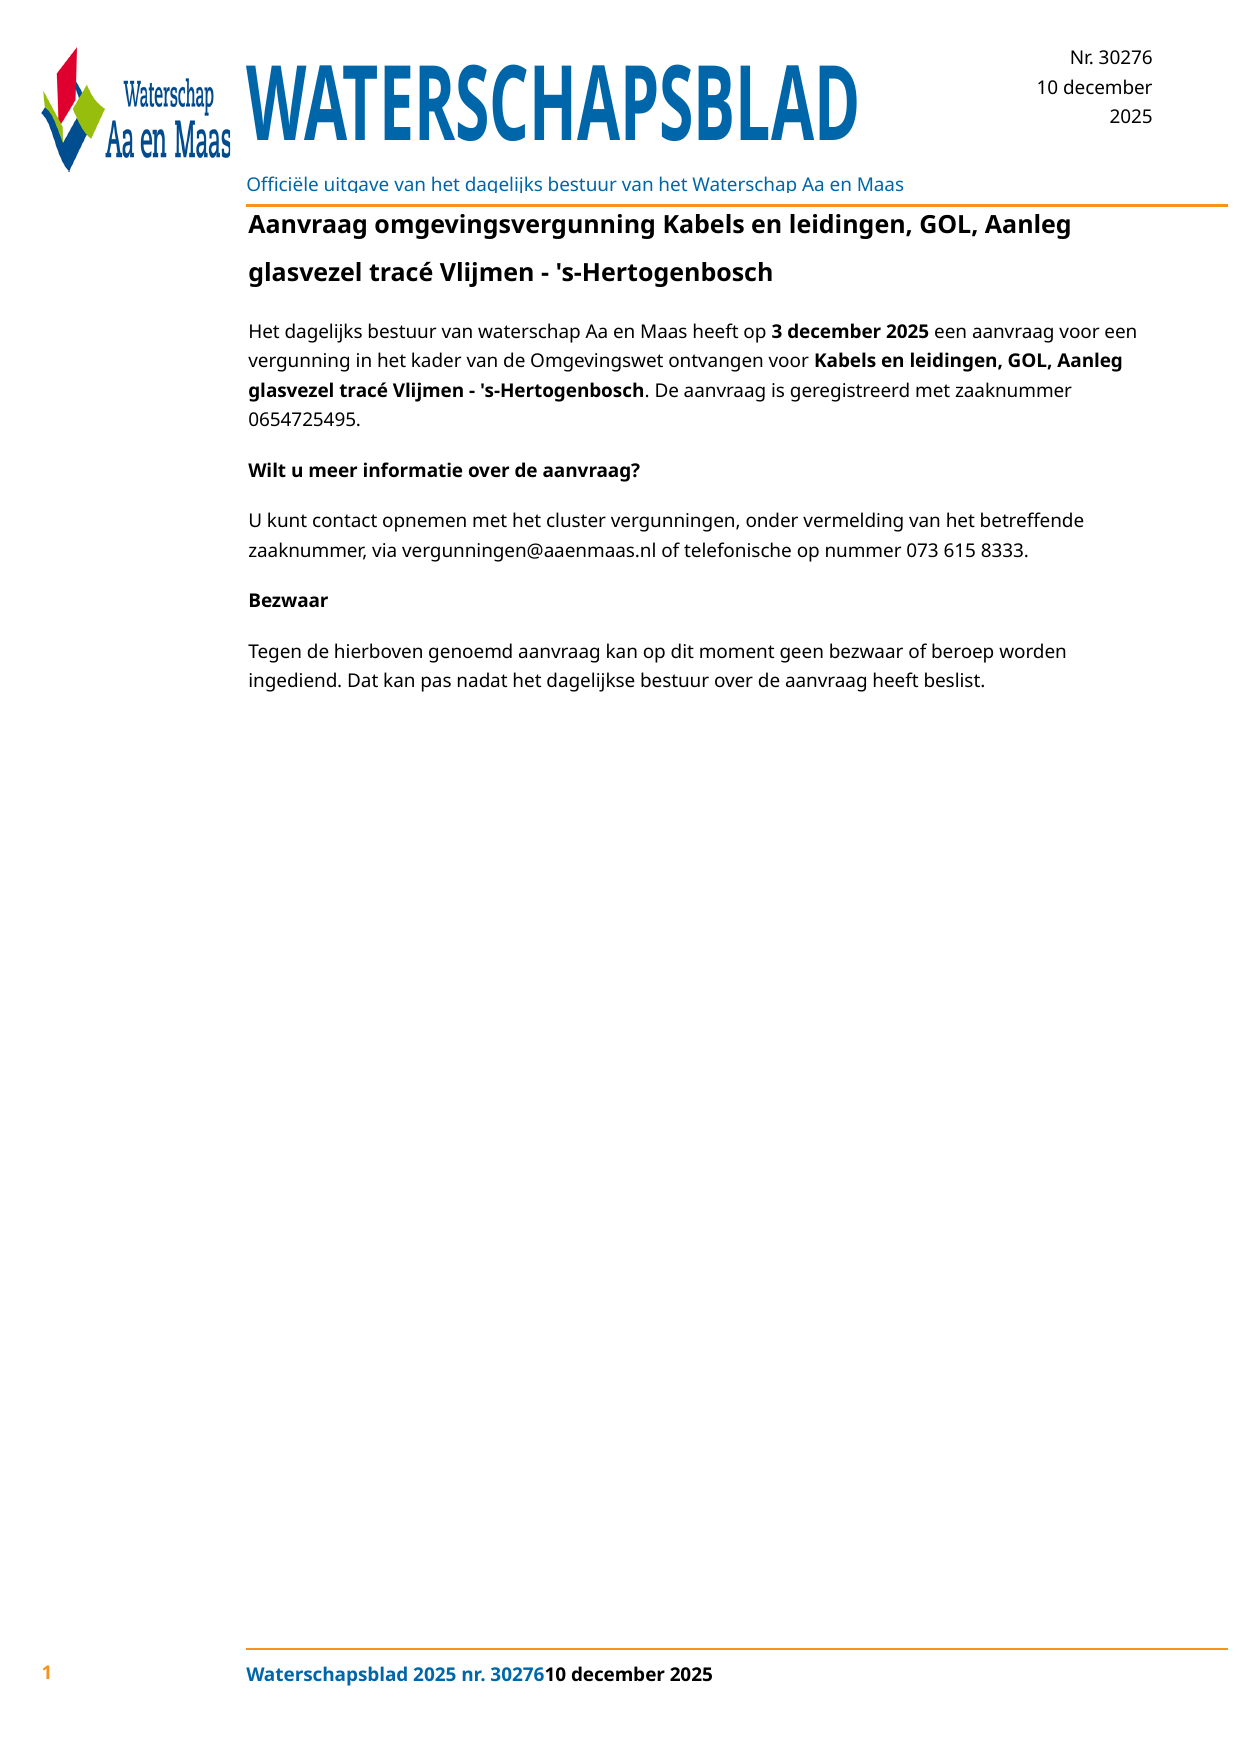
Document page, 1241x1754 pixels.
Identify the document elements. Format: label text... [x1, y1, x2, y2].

text Bezwaar [248, 587, 1152, 613]
picture [41, 47, 231, 172]
text Wilt u meer informatie over de aanvraag? [248, 457, 1152, 483]
text U kunt contact opnemen met het cluster vergunningen, onder vermelding van het betreffende zaaknummer, via vergunningen@aaenmaas.nl of telefonische op nummer 073 615 8333. [248, 507, 1152, 563]
text Tegen de hierboven genoemd aanvraag kan op dit moment geen bezwaar of beroep worden ingediend. Dat kan pas nadat het dagelijkse bestuur over de aanvraag heeft beslist. [248, 638, 1152, 693]
text Aanvraag omgevingsvergunning Kabels en leidingen, GOL, Aanleg glasvezel tracé Vlijmen - 's-Hertogenbosch [248, 207, 1152, 288]
text Het dagelijks bestuur van waterschap Aa en Maas heeft op 3 december 2025 een aanvraag voor een vergunning in het kader van de Omgevingswet ontvangen voor Kabels en leidingen, GOL, Aanleg glasvezel tracé Vlijmen - 's-Hertogenbosch. De aanvraag is geregistreerd met zaaknummer 0654725495. [248, 318, 1152, 432]
